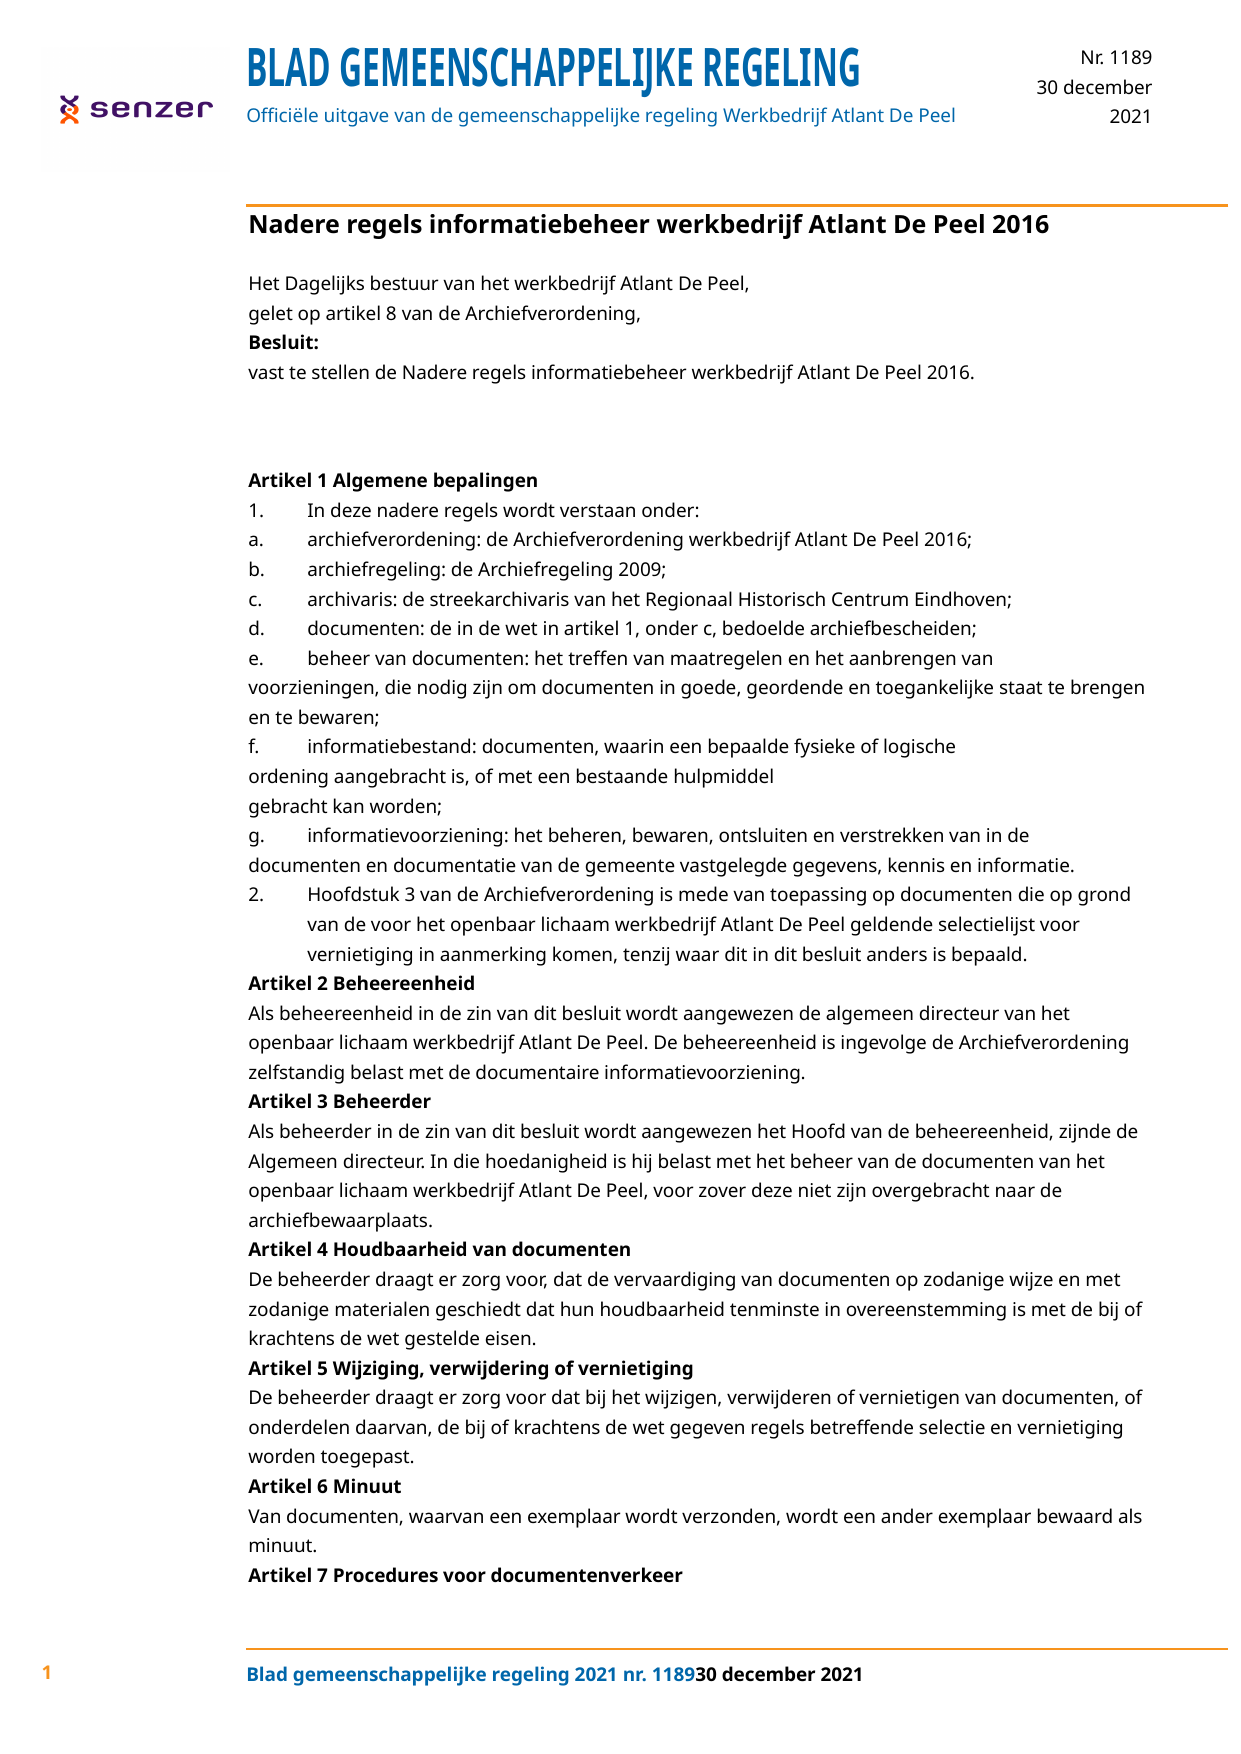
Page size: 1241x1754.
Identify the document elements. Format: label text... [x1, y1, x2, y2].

text Als beheerder in de zin van dit besluit wordt aangewezen het Hoofd van de beheereenheid, zijnde de Algemeen directeur. In die hoedanigheid is hij belast met het beheer van de documenten van het openbaar lichaam werkbedrijf Atlant De Peel, voor zover deze niet zijn overgebracht naar de archiefbewaarplaats. [248, 1118, 1152, 1233]
text De beheerder draagt er zorg voor, dat de vervaardiging van documenten op zodanige wijze en met zodanige materialen geschiedt dat hun houdbaarheid tenminste in overeenstemming is met de bij of krachtens de wet gestelde eisen. [248, 1266, 1152, 1351]
text Artikel 5 Wijziging, verwijdering of vernietiging [248, 1355, 1152, 1381]
picture [41, 47, 231, 172]
list Hoofdstuk 3 van de Archiefverordening is mede van toepassing op documenten die op grond van de voor het openbaar lichaam werkbedrijf Atlant De Peel geldende selectielijst voor vernietiging in aanmerking komen, tenzij waar dit in dit besluit anders is bepaald. [248, 882, 1152, 967]
text ordening aangebracht is, of met een bestaande hulpmiddel [248, 763, 1152, 789]
text gelet op artikel 8 van de Archiefverordening, [248, 300, 1152, 326]
text Artikel 3 Beheerder [248, 1089, 1152, 1114]
text Het Dagelijks bestuur van het werkbedrijf Atlant De Peel, [248, 270, 1152, 296]
list informatievoorziening: het beheren, bewaren, ontsluiten en verstrekken van in de [248, 822, 1152, 848]
text Artikel 4 Houdbaarheid van documenten [248, 1237, 1152, 1262]
text vast te stellen de Nadere regels informatiebeheer werkbedrijf Atlant De Peel 2016. [248, 359, 1152, 385]
list In deze nadere regels wordt verstaan onder: [248, 497, 1152, 523]
list archivaris: de streekarchivaris van het Regionaal Historisch Centrum Eindhoven; [248, 586, 1152, 612]
text documenten en documentatie van de gemeente vastgelegde gegevens, kennis en informatie. [248, 852, 1152, 878]
text Artikel 6 Minuut [248, 1473, 1152, 1499]
list beheer van documenten: het treffen van maatregelen en het aanbrengen van [248, 645, 1152, 671]
text voorzieningen, die nodig zijn om documenten in goede, geordende en toegankelijke staat te brengen en te bewaren; [248, 674, 1152, 730]
text Artikel 2 Beheereenheid [248, 970, 1152, 996]
list archiefregeling: de Archiefregeling 2009; [248, 556, 1152, 582]
text Als beheereenheid in de zin van dit besluit wordt aangewezen de algemeen directeur van het openbaar lichaam werkbedrijf Atlant De Peel. De beheereenheid is ingevolge de Archiefverordening zelfstandig belast met de documentaire informatievoorziening. [248, 1000, 1152, 1085]
text Besluit: [248, 329, 1152, 355]
text Artikel 1 Algemene bepalingen [248, 467, 1152, 493]
list informatiebestand: documenten, waarin een bepaalde fysieke of logische [248, 734, 1152, 759]
text Van documenten, waarvan een exemplaar wordt verzonden, wordt een ander exemplaar bewaard als minuut. [248, 1503, 1152, 1558]
list archiefverordening: de Archiefverordening werkbedrijf Atlant De Peel 2016; [248, 527, 1152, 552]
list documenten: de in de wet in artikel 1, onder c, bedoelde archiefbescheiden; [248, 615, 1152, 641]
text gebracht kan worden; [248, 793, 1152, 819]
text Artikel 7 Procedures voor documentenverkeer [248, 1562, 1152, 1588]
text De beheerder draagt er zorg voor dat bij het wijzigen, verwijderen of vernietigen van documenten, of onderdelen daarvan, de bij of krachtens de wet gegeven regels betreffende selectie en vernietiging worden toegepast. [248, 1384, 1152, 1469]
text Nadere regels informatiebeheer werkbedrijf Atlant De Peel 2016 [248, 207, 1152, 241]
